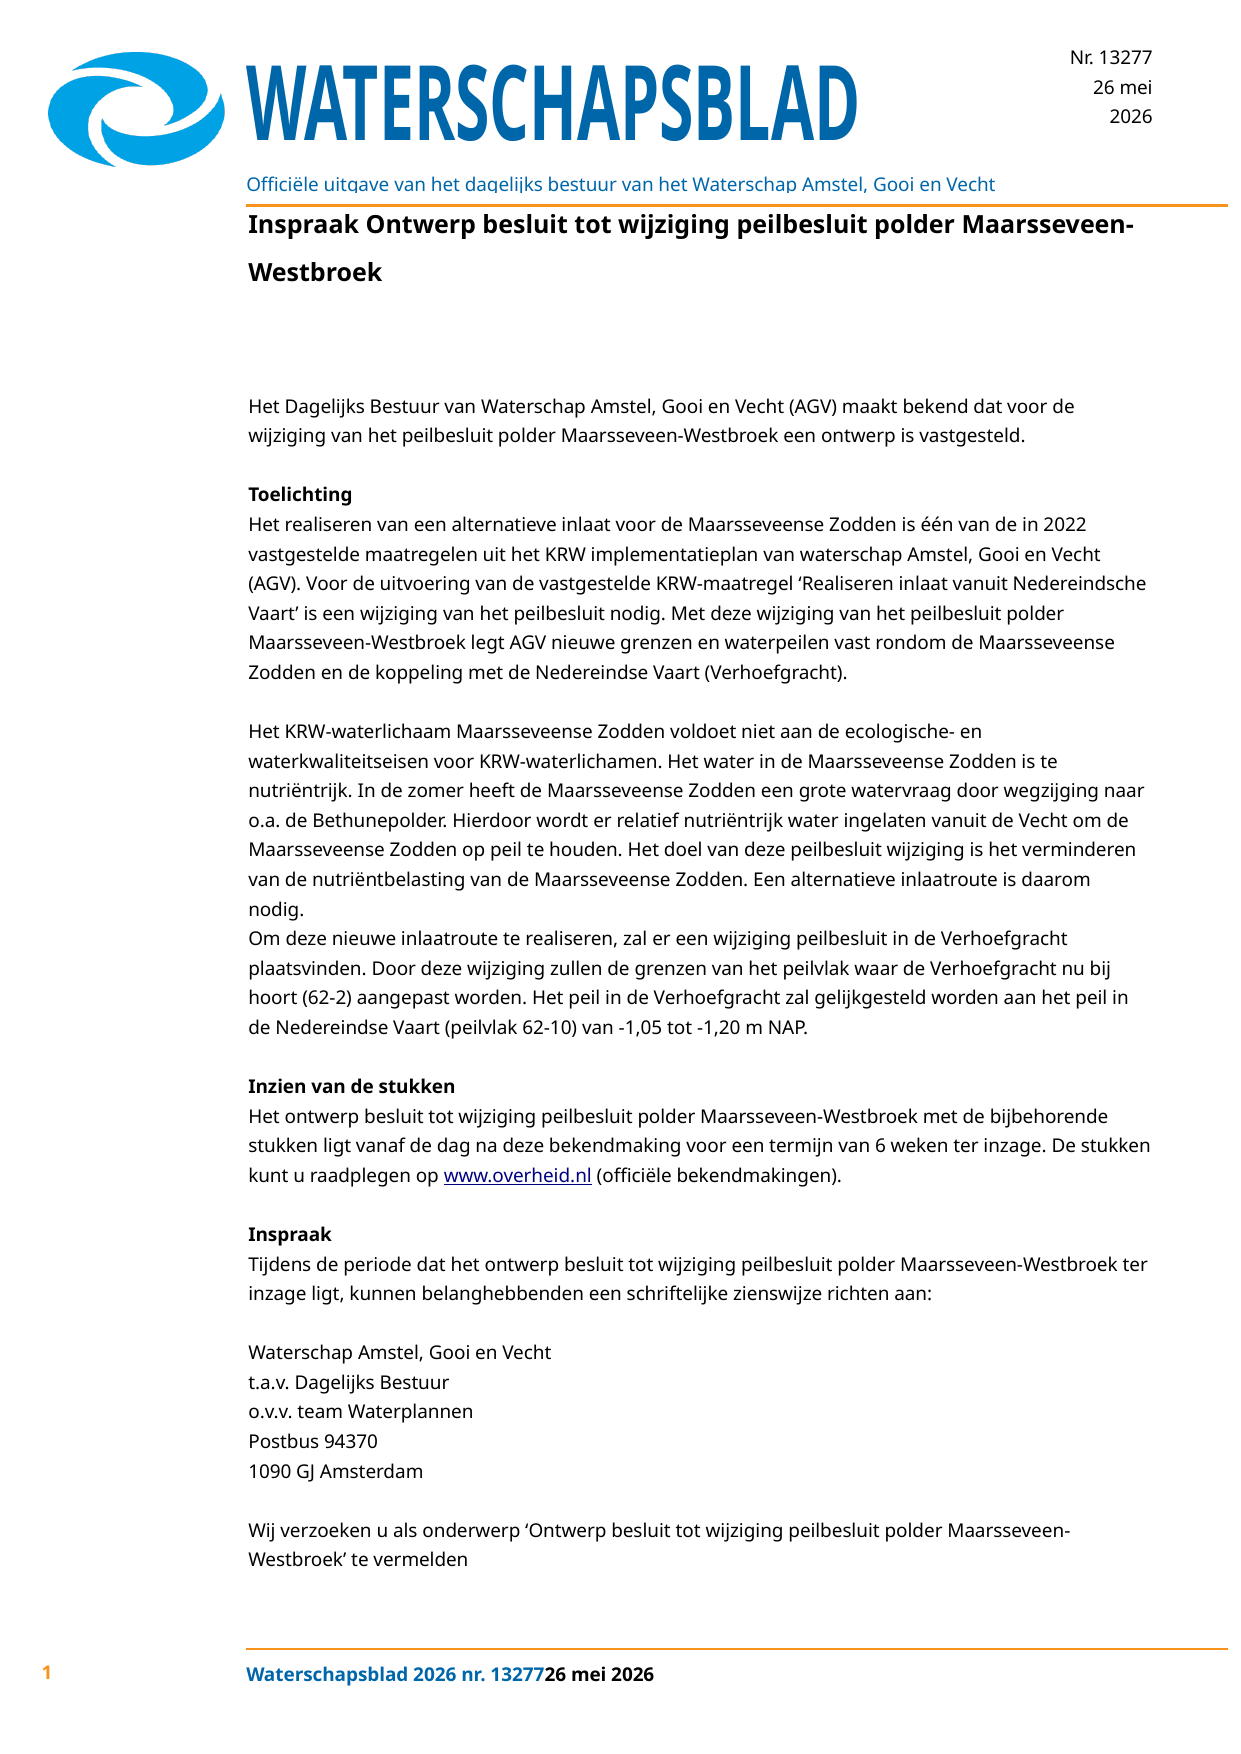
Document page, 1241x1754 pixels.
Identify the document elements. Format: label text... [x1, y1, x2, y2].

picture [41, 47, 231, 172]
text Toelichting [248, 482, 1152, 507]
text Het ontwerp besluit tot wijziging peilbesluit polder Maarsseveen-Westbroek met de bijbehorende stukken ligt vanaf de dag na deze bekendmaking voor een termijn van 6 weken ter inzage. De stukken kunt u raadplegen op www.overheid.nl (officiële bekendmakingen). [248, 1103, 1152, 1188]
text Postbus 94370 [248, 1428, 1152, 1454]
text Het realiseren van een alternatieve inlaat voor de Maarsseveense Zodden is één van de in 2022 vastgestelde maatregelen uit het KRW implementatieplan van waterschap Amstel, Gooi en Vecht (AGV). Voor de uitvoering van de vastgestelde KRW-maatregel ‘Realiseren inlaat vanuit Nedereindsche Vaart’ is een wijziging van het peilbesluit nodig. Met deze wijziging van het peilbesluit polder Maarsseveen-Westbroek legt AGV nieuwe grenzen en waterpeilen vast rondom de Maarsseveense Zodden en de koppeling met de Nedereindse Vaart (Verhoefgracht). [248, 511, 1152, 685]
text 1090 GJ Amsterdam [248, 1458, 1152, 1484]
text o.v.v. team Waterplannen [248, 1399, 1152, 1424]
text Inspraak Ontwerp besluit tot wijziging peilbesluit polder Maarsseveen-Westbroek [248, 207, 1152, 288]
text Het KRW-waterlichaam Maarsseveense Zodden voldoet niet aan de ecologische- en waterkwaliteitseisen voor KRW-waterlichamen. Het water in de Maarsseveense Zodden is te nutriëntrijk. In de zomer heeft de Maarsseveense Zodden een grote watervraag door wegzijging naar o.a. de Bethunepolder. Hierdoor wordt er relatief nutriëntrijk water ingelaten vanuit de Vecht om de Maarsseveense Zodden op peil te houden. Het doel van deze peilbesluit wijziging is het verminderen van de nutriëntbelasting van de Maarsseveense Zodden. Een alternatieve inlaatroute is daarom nodig. [248, 718, 1152, 922]
text Het Dagelijks Bestuur van Waterschap Amstel, Gooi en Vecht (AGV) maakt bekend dat voor de wijziging van het peilbesluit polder Maarsseveen-Westbroek een ontwerp is vastgesteld. [248, 393, 1152, 448]
text Waterschap Amstel, Gooi en Vecht [248, 1339, 1152, 1365]
text t.a.v. Dagelijks Bestuur [248, 1369, 1152, 1395]
text Om deze nieuwe inlaatroute te realiseren, zal er een wijziging peilbesluit in de Verhoefgracht plaatsvinden. Door deze wijziging zullen de grenzen van het peilvlak waar de Verhoefgracht nu bij hoort (62-2) aangepast worden. Het peil in de Verhoefgracht zal gelijkgesteld worden aan het peil in de Nedereindse Vaart (peilvlak 62-10) van -1,05 tot -1,20 m NAP. [248, 925, 1152, 1040]
text Wij verzoeken u als onderwerp ‘Ontwerp besluit tot wijziging peilbesluit polder Maarsseveen-Westbroek’ te vermelden [248, 1517, 1152, 1572]
text Tijdens de periode dat het ontwerp besluit tot wijziging peilbesluit polder Maarsseveen-Westbroek ter inzage ligt, kunnen belanghebbenden een schriftelijke zienswijze richten aan: [248, 1251, 1152, 1306]
text Inspraak [248, 1221, 1152, 1247]
text Inzien van de stukken [248, 1073, 1152, 1099]
